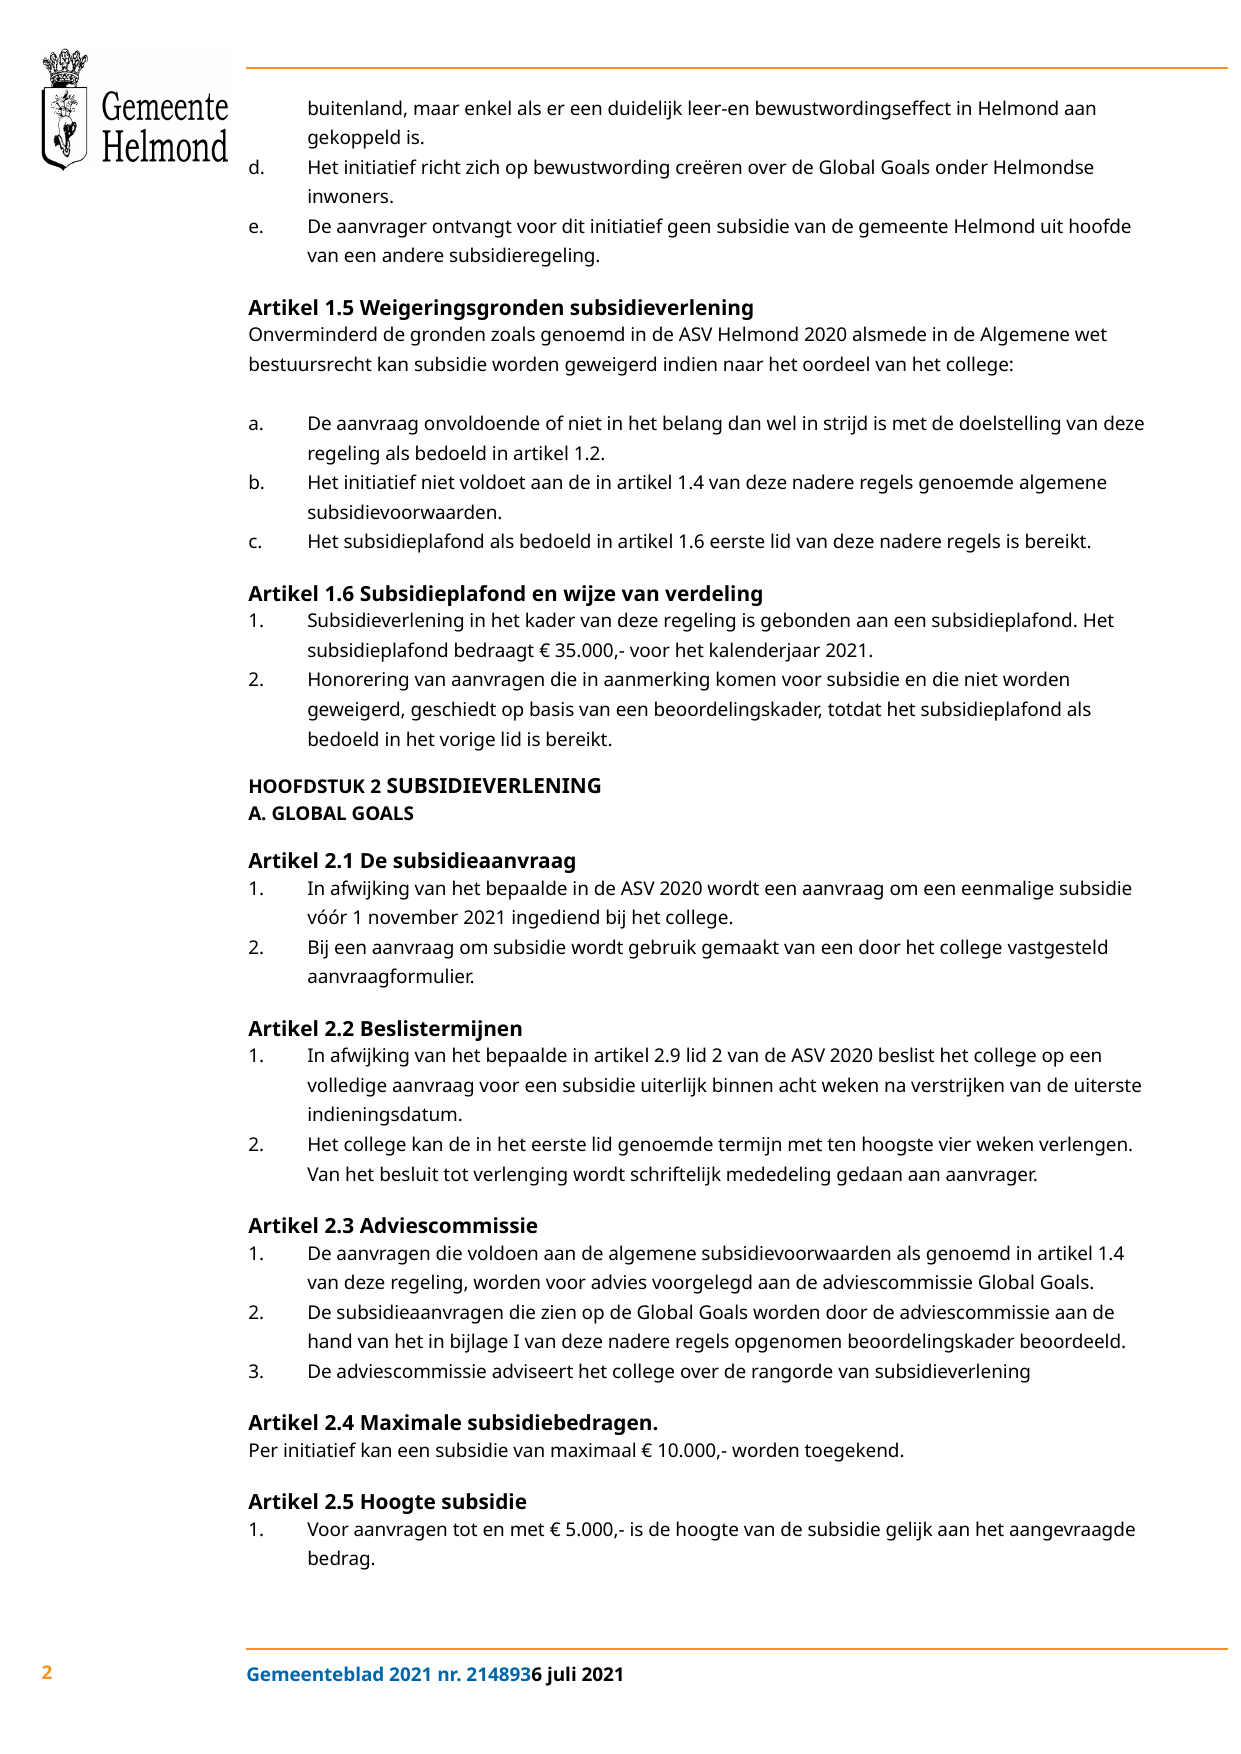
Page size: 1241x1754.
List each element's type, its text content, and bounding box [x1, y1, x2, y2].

list Het initiatief richt zich op bewustwording creëren over de Global Goals onder Helmondse inwoners. [248, 154, 1152, 209]
text HOOFDSTUK 2 SUBSIDIEVERLENING [248, 771, 1152, 800]
text A. GLOBAL GOALS [248, 800, 1152, 826]
list De aanvragen die voldoen aan de algemene subsidievoorwaarden als genoemd in artikel 1.4 van deze regeling, worden voor advies voorgelegd aan de adviescommissie Global Goals. [248, 1240, 1152, 1295]
text Per initiatief kan een subsidie van maximaal € 10.000,- worden toegekend. [248, 1437, 1152, 1463]
text Artikel 2.1 De subsidieaanvraag [248, 846, 1152, 875]
text Artikel 2.2 Beslistermijnen [248, 1014, 1152, 1042]
text Artikel 1.6 Subsidieplafond en wijze van verdeling [248, 579, 1152, 607]
list Het subsidieplafond als bedoeld in artikel 1.6 eerste lid van deze nadere regels is bereikt. [248, 529, 1152, 554]
text Onverminderd de gronden zoals genoemd in de ASV Helmond 2020 alsmede in de Algemene wet bestuursrecht kan subsidie worden geweigerd indien naar het oordeel van het college: [248, 322, 1152, 377]
list Honorering van aanvragen die in aanmerking komen voor subsidie en die niet worden geweigerd, geschiedt op basis van een beoordelingskader, totdat het subsidieplafond als bedoeld in het vorige lid is bereikt. [248, 667, 1152, 752]
list De aanvraag onvoldoende of niet in het belang dan wel in strijd is met de doelstelling van deze regeling als bedoeld in artikel 1.2. [248, 410, 1152, 466]
list De adviescommissie adviseert het college over de rangorde van subsidieverlening [248, 1358, 1152, 1384]
list Het initiatief niet voldoet aan de in artikel 1.4 van deze nadere regels genoemde algemene subsidievoorwaarden. [248, 469, 1152, 525]
list De aanvrager ontvangt voor dit initiatief geen subsidie van de gemeente Helmond uit hoofde van een andere subsidieregeling. [248, 213, 1152, 268]
list De subsidieaanvragen die zien op de Global Goals worden door de adviescommissie aan de hand van het in bijlage I van deze nadere regels opgenomen beoordelingskader beoordeeld. [248, 1299, 1152, 1354]
list Het college kan de in het eerste lid genoemde termijn met ten hoogste vier weken verlengen. Van het besluit tot verlenging wordt schriftelijk mededeling gedaan aan aanvrager. [248, 1131, 1152, 1187]
text Artikel 1.5 Weigeringsgronden subsidieverlening [248, 293, 1152, 322]
list Bij een aanvraag om subsidie wordt gebruik gemaakt van een door het college vastgesteld aanvraagformulier. [248, 934, 1152, 989]
list buitenland, maar enkel als er een duidelijk leer-en bewustwordingseffect in Helmond aan gekoppeld is. [248, 95, 1152, 150]
text Artikel 2.5 Hoogte subsidie [248, 1487, 1152, 1516]
list Voor aanvragen tot en met € 5.000,- is de hoogte van de subsidie gelijk aan het aangevraagde bedrag. [248, 1516, 1152, 1571]
list In afwijking van het bepaalde in de ASV 2020 wordt een aanvraag om een eenmalige subsidie vóór 1 november 2021 ingediend bij het college. [248, 875, 1152, 930]
picture [41, 47, 231, 172]
text Artikel 2.3 Adviescommissie [248, 1211, 1152, 1240]
list In afwijking van het bepaalde in artikel 2.9 lid 2 van de ASV 2020 beslist het college op een volledige aanvraag voor een subsidie uiterlijk binnen acht weken na verstrijken van de uiterste indieningsdatum. [248, 1042, 1152, 1127]
list Subsidieverlening in het kader van deze regeling is gebonden aan een subsidieplafond. Het subsidieplafond bedraagt € 35.000,- voor het kalenderjaar 2021. [248, 607, 1152, 663]
text Artikel 2.4 Maximale subsidiebedragen. [248, 1408, 1152, 1437]
